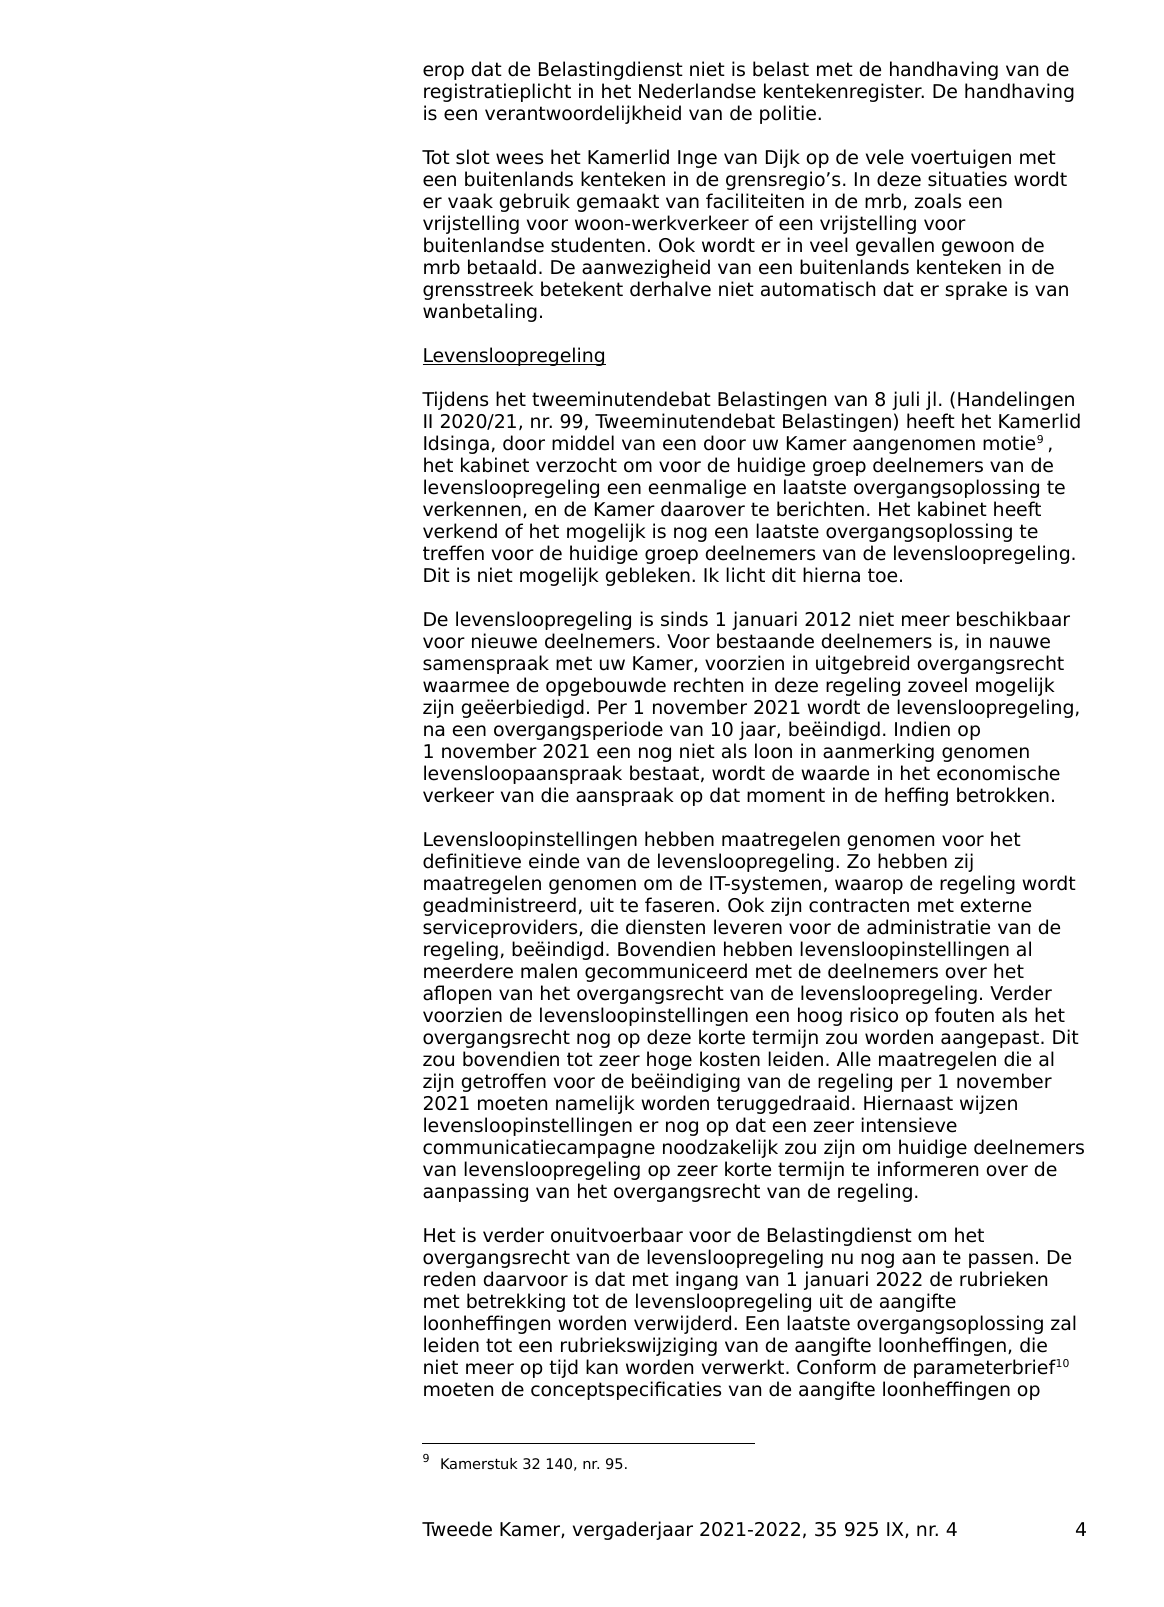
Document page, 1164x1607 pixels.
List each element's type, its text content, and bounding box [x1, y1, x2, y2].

subtitle Levensloopregeling [422, 345, 1087, 367]
text erop dat de Belastingdienst niet is belast met de handhaving van de registratieplicht in het Nederlandse kentekenregister. De handhaving is een verantwoordelijkheid van de politie. [422, 59, 1087, 125]
text Tot slot wees het Kamerlid Inge van Dijk op de vele voertuigen met een buitenlands kenteken in de grensregio’s. In deze situaties wordt er vaak gebruik gemaakt van faciliteiten in de mrb, zoals een vrijstelling voor woon-werkverkeer of een vrijstelling voor buitenlandse studenten. Ook wordt er in veel gevallen gewoon de mrb betaald. De aanwezigheid van een buitenlands kenteken in de grensstreek betekent derhalve niet automatisch dat er sprake is van wanbetaling. [422, 147, 1087, 323]
text De levensloopregeling is sinds 1 januari 2012 niet meer beschikbaar voor nieuwe deelnemers. Voor bestaande deelnemers is, in nauwe samenspraak met uw Kamer, voorzien in uitgebreid overgangsrecht waarmee de opgebouwde rechten in deze regeling zoveel mogelijk zijn geëerbiedigd. Per 1 november 2021 wordt de levensloopregeling, na een overgangsperiode van 10 jaar, beëindigd. Indien op 1 november 2021 een nog niet als loon in aanmerking genomen levensloopaanspraak bestaat, wordt de waarde in het economische verkeer van die aanspraak op dat moment in de heffing betrokken. [422, 609, 1087, 807]
text Tijdens het tweeminutendebat Belastingen van 8 juli jl. (Handelingen II 2020/21, nr. 99, Tweeminutendebat Belastingen) heeft het Kamerlid Idsinga, door middel van een door uw Kamer aangenomen motie, het kabinet verzocht om voor de huidige groep deelnemers van de levensloopregeling een eenmalige en laatste overgangsoplossing te verkennen, en de Kamer daarover te berichten. Het kabinet heeft verkend of het mogelijk is nog een laatste overgangsoplossing te treffen voor de huidige groep deelnemers van de levensloopregeling. Dit is niet mogelijk gebleken. Ik licht dit hierna toe. [422, 389, 1087, 587]
text Kamerstuk 32 140, nr. 95. [422, 1452, 1087, 1474]
text Levensloopinstellingen hebben maatregelen genomen voor het definitieve einde van de levensloopregeling. Zo hebben zij maatregelen genomen om de IT-systemen, waarop de regeling wordt geadministreerd, uit te faseren. Ook zijn contracten met externe serviceproviders, die diensten leveren voor de administratie van de regeling, beëindigd. Bovendien hebben levensloopinstellingen al meerdere malen gecommuniceerd met de deelnemers over het aflopen van het overgangsrecht van de levensloopregeling. Verder voorzien de levensloopinstellingen een hoog risico op fouten als het overgangsrecht nog op deze korte termijn zou worden aangepast. Dit zou bovendien tot zeer hoge kosten leiden. Alle maatregelen die al zijn getroffen voor de beëindiging van de regeling per 1 november 2021 moeten namelijk worden teruggedraaid. Hiernaast wijzen levensloopinstellingen er nog op dat een zeer intensieve communicatiecampagne noodzakelijk zou zijn om huidige deelnemers van levensloopregeling op zeer korte termijn te informeren over de aanpassing van het overgangsrecht van de regeling. [422, 829, 1087, 1203]
text Het is verder onuitvoerbaar voor de Belastingdienst om het overgangsrecht van de levensloopregeling nu nog aan te passen. De reden daarvoor is dat met ingang van 1 januari 2022 de rubrieken met betrekking tot de levensloopregeling uit de aangifte loonheffingen worden verwijderd. Een laatste overgangsoplossing zal leiden tot een rubriekswijziging van de aangifte loonheffingen, die niet meer op tijd kan worden verwerkt. Conform de parameterbrief moeten de conceptspecificaties van de aangifte loonheffingen op [422, 1225, 1087, 1401]
